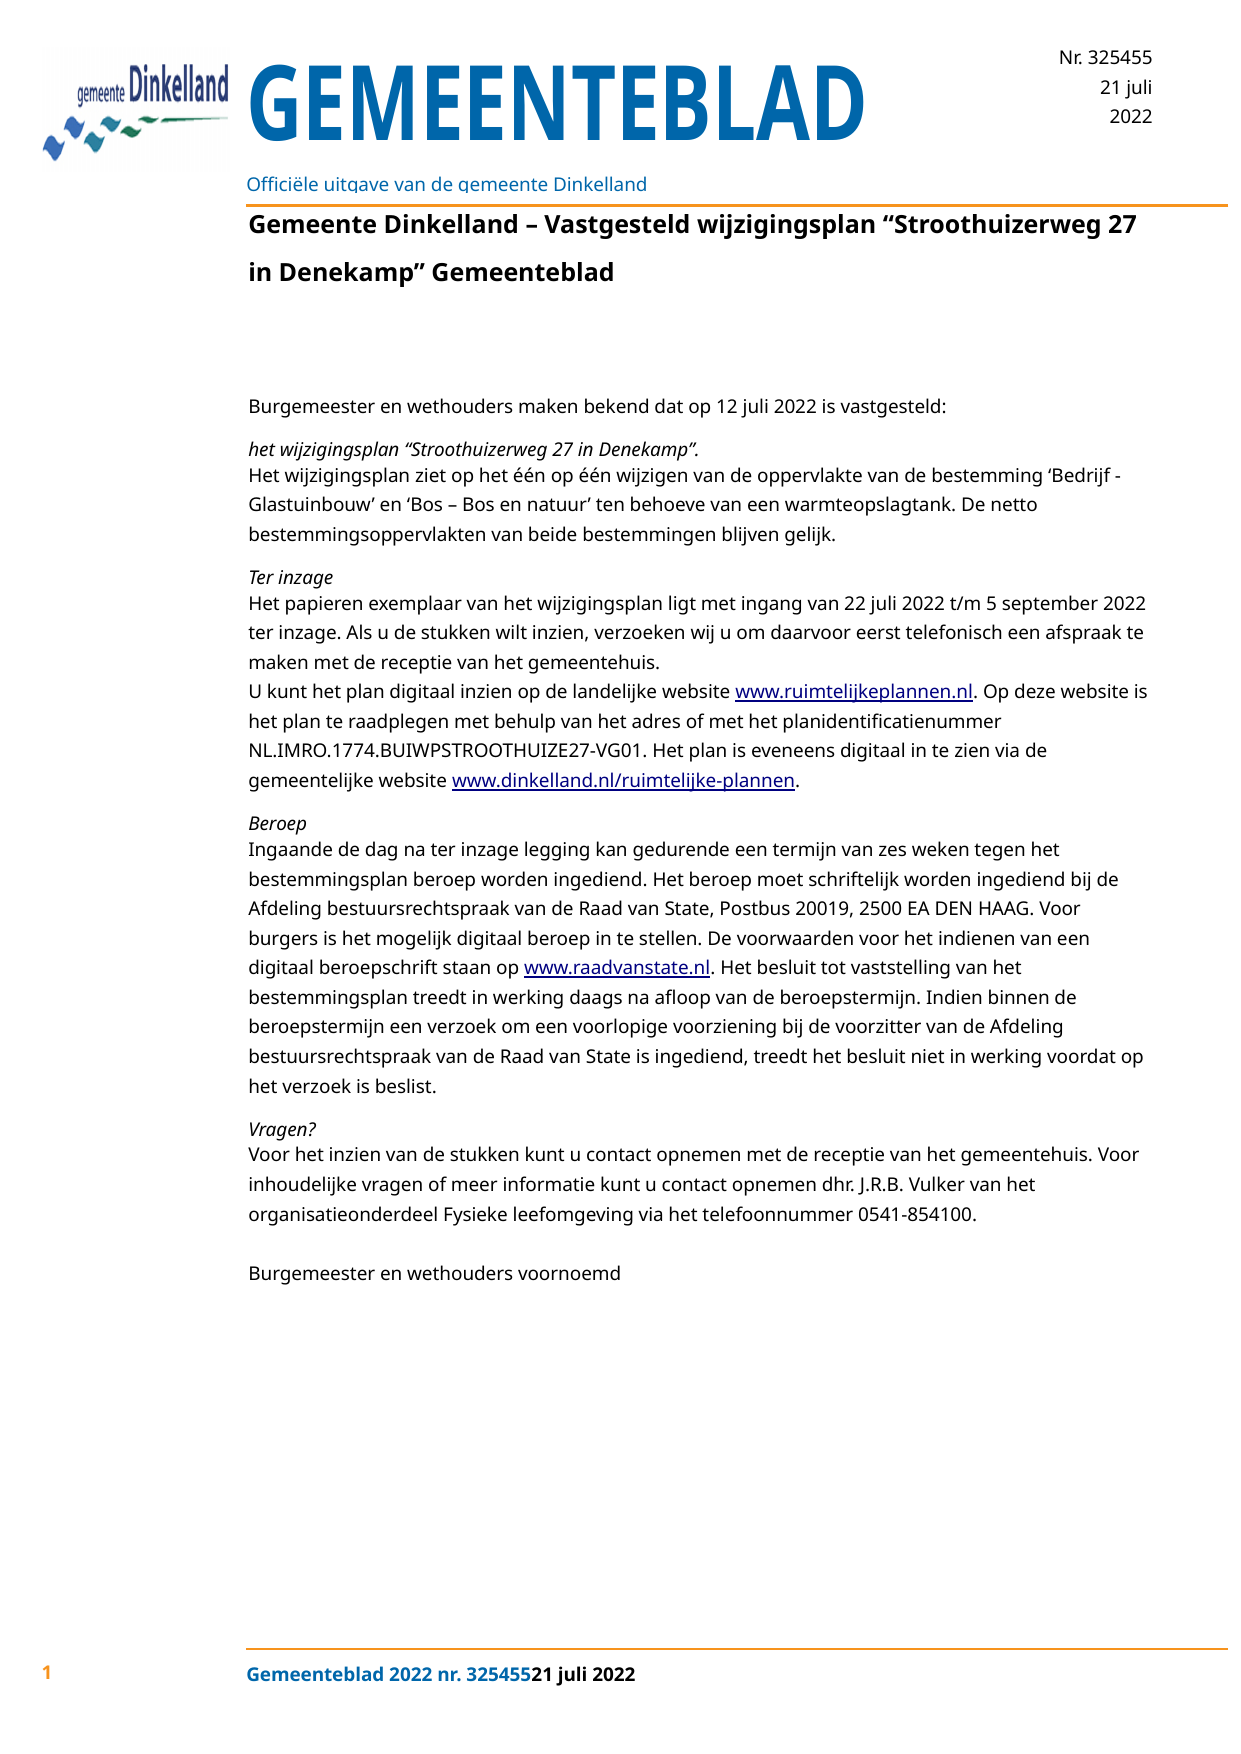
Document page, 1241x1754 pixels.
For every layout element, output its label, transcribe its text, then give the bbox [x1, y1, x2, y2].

text U kunt het plan digitaal inzien op de landelijke website www.ruimtelijkeplannen.nl. Op deze website is het plan te raadplegen met behulp van het adres of met het planidentificatienummer NL.IMRO.1774.BUIWPSTROOTHUIZE27-VG01. Het plan is eveneens digitaal in te zien via de gemeentelijke website www.dinkelland.nl/ruimtelijke-plannen. [248, 678, 1152, 793]
text Voor het inzien van de stukken kunt u contact opnemen met de receptie van het gemeentehuis. Voor inhoudelijke vragen of meer informatie kunt u contact opnemen dhr. J.R.B. Vulker van het organisatieonderdeel Fysieke leefomgeving via het telefoonnummer 0541-854100. [248, 1142, 1152, 1227]
text het wijzigingsplan “Stroothuizerweg 27 in Denekamp”. [248, 436, 1152, 462]
text Burgemeester en wethouders voornoemd [248, 1260, 1152, 1286]
text Ingaande de dag na ter inzage legging kan gedurende een termijn van zes weken tegen het bestemmingsplan beroep worden ingediend. Het beroep moet schriftelijk worden ingediend bij de Afdeling bestuursrechtspraak van de Raad van State, Postbus 20019, 2500 EA DEN HAAG. Voor burgers is het mogelijk digitaal beroep in te stellen. De voorwaarden voor het indienen van een digitaal beroepschrift staan op www.raadvanstate.nl. Het besluit tot vaststelling van het bestemmingsplan treedt in werking daags na afloop van de beroepstermijn. Indien binnen de beroepstermijn een verzoek om een voorlopige voorziening bij de voorzitter van de Afdeling bestuursrechtspraak van de Raad van State is ingediend, treedt het besluit niet in werking voordat op het verzoek is beslist. [248, 836, 1152, 1098]
picture [41, 47, 231, 172]
text Burgemeester en wethouders maken bekend dat op 12 juli 2022 is vastgesteld: [248, 393, 1152, 419]
text Gemeente Dinkelland – Vastgesteld wijzigingsplan “Stroothuizerweg 27 in Denekamp” Gemeenteblad [248, 207, 1152, 288]
text Beroep [248, 810, 1152, 836]
text Ter inzage [248, 564, 1152, 590]
text Het wijzigingsplan ziet op het één op één wijzigen van de oppervlakte van de bestemming ‘Bedrijf - Glastuinbouw’ en ‘Bos – Bos en natuur’ ten behoeve van een warmteopslagtank. De netto bestemmingsoppervlakten van beide bestemmingen blijven gelijk. [248, 462, 1152, 547]
text Het papieren exemplaar van het wijzigingsplan ligt met ingang van 22 juli 2022 t/m 5 september 2022 ter inzage. Als u de stukken wilt inzien, verzoeken wij u om daarvoor eerst telefonisch een afspraak te maken met de receptie van het gemeentehuis. [248, 590, 1152, 675]
text Vragen? [248, 1116, 1152, 1142]
